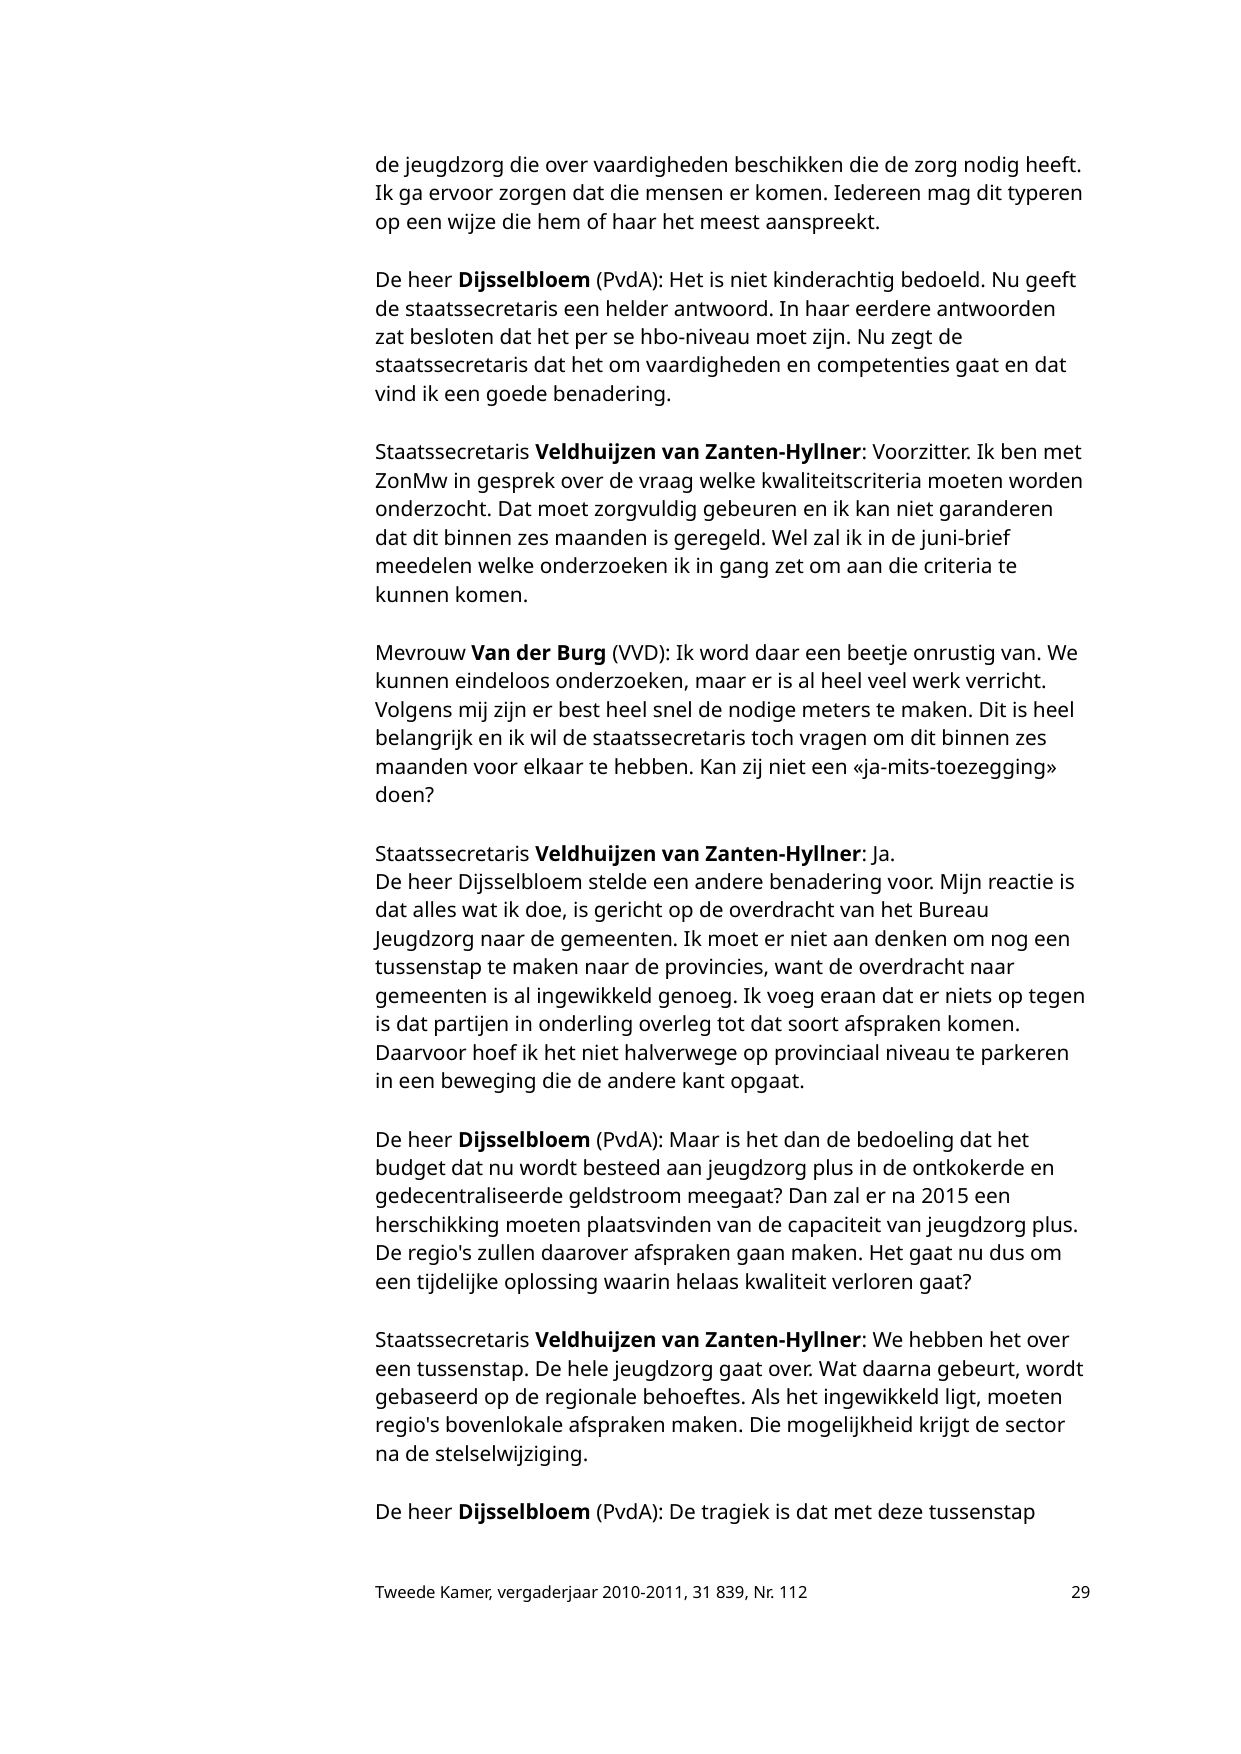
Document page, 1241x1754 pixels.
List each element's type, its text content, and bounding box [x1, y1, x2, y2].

text De heer Dijsselbloem stelde een andere benadering voor. Mijn reactie is dat alles wat ik doe, is gericht op de overdracht van het Bureau Jeugdzorg naar de gemeenten. Ik moet er niet aan denken om nog een tussenstap te maken naar de provincies, want de overdracht naar gemeenten is al ingewikkeld genoeg. Ik voeg eraan dat er niets op tegen is dat partijen in onderling overleg tot dat soort afspraken komen. Daarvoor hoef ik het niet halverwege op provinciaal niveau te parkeren in een beweging die de andere kant opgaat. [375, 867, 1090, 1095]
text De heer Dijsselbloem (PvdA): De tragiek is dat met deze tussenstap [375, 1497, 1090, 1526]
text Mevrouw Van der Burg (VVD): Ik word daar een beetje onrustig van. We kunnen eindeloos onderzoeken, maar er is al heel veel werk verricht. Volgens mij zijn er best heel snel de nodige meters te maken. Dit is heel belangrijk en ik wil de staatssecretaris toch vragen om dit binnen zes maanden voor elkaar te hebben. Kan zij niet een «ja-mits-toezegging» doen? [375, 638, 1090, 809]
text De heer Dijsselbloem (PvdA): Maar is het dan de bedoeling dat het budget dat nu wordt besteed aan jeugdzorg plus in de ontkokerde en gedecentraliseerde geldstroom meegaat? Dan zal er na 2015 een herschikking moeten plaatsvinden van de capaciteit van jeugdzorg plus. De regio's zullen daarover afspraken gaan maken. Het gaat nu dus om een tijdelijke oplossing waarin helaas kwaliteit verloren gaat? [375, 1125, 1090, 1295]
text Staatssecretaris Veldhuijzen van Zanten-Hyllner: We hebben het over een tussenstap. De hele jeugdzorg gaat over. Wat daarna gebeurt, wordt gebaseerd op de regionale behoeftes. Als het ingewikkeld ligt, moeten regio's bovenlokale afspraken maken. Die mogelijkheid krijgt de sector na de stelselwijziging. [375, 1325, 1090, 1467]
text Staatssecretaris Veldhuijzen van Zanten-Hyllner: Voorzitter. Ik ben met ZonMw in gesprek over de vraag welke kwaliteitscriteria moeten worden onderzocht. Dat moet zorgvuldig gebeuren en ik kan niet garanderen dat dit binnen zes maanden is geregeld. Wel zal ik in de juni-brief meedelen welke onderzoeken ik in gang zet om aan die criteria te kunnen komen. [375, 437, 1090, 608]
text De heer Dijsselbloem (PvdA): Het is niet kinderachtig bedoeld. Nu geeft de staatssecretaris een helder antwoord. In haar eerdere antwoorden zat besloten dat het per se hbo-niveau moet zijn. Nu zegt de staatssecretaris dat het om vaardigheden en competenties gaat en dat vind ik een goede benadering. [375, 265, 1090, 407]
text de jeugdzorg die over vaardigheden beschikken die de zorg nodig heeft. Ik ga ervoor zorgen dat die mensen er komen. Iedereen mag dit typeren op een wijze die hem of haar het meest aanspreekt. [375, 150, 1090, 235]
text Staatssecretaris Veldhuijzen van Zanten-Hyllner: Ja. [375, 839, 1090, 867]
